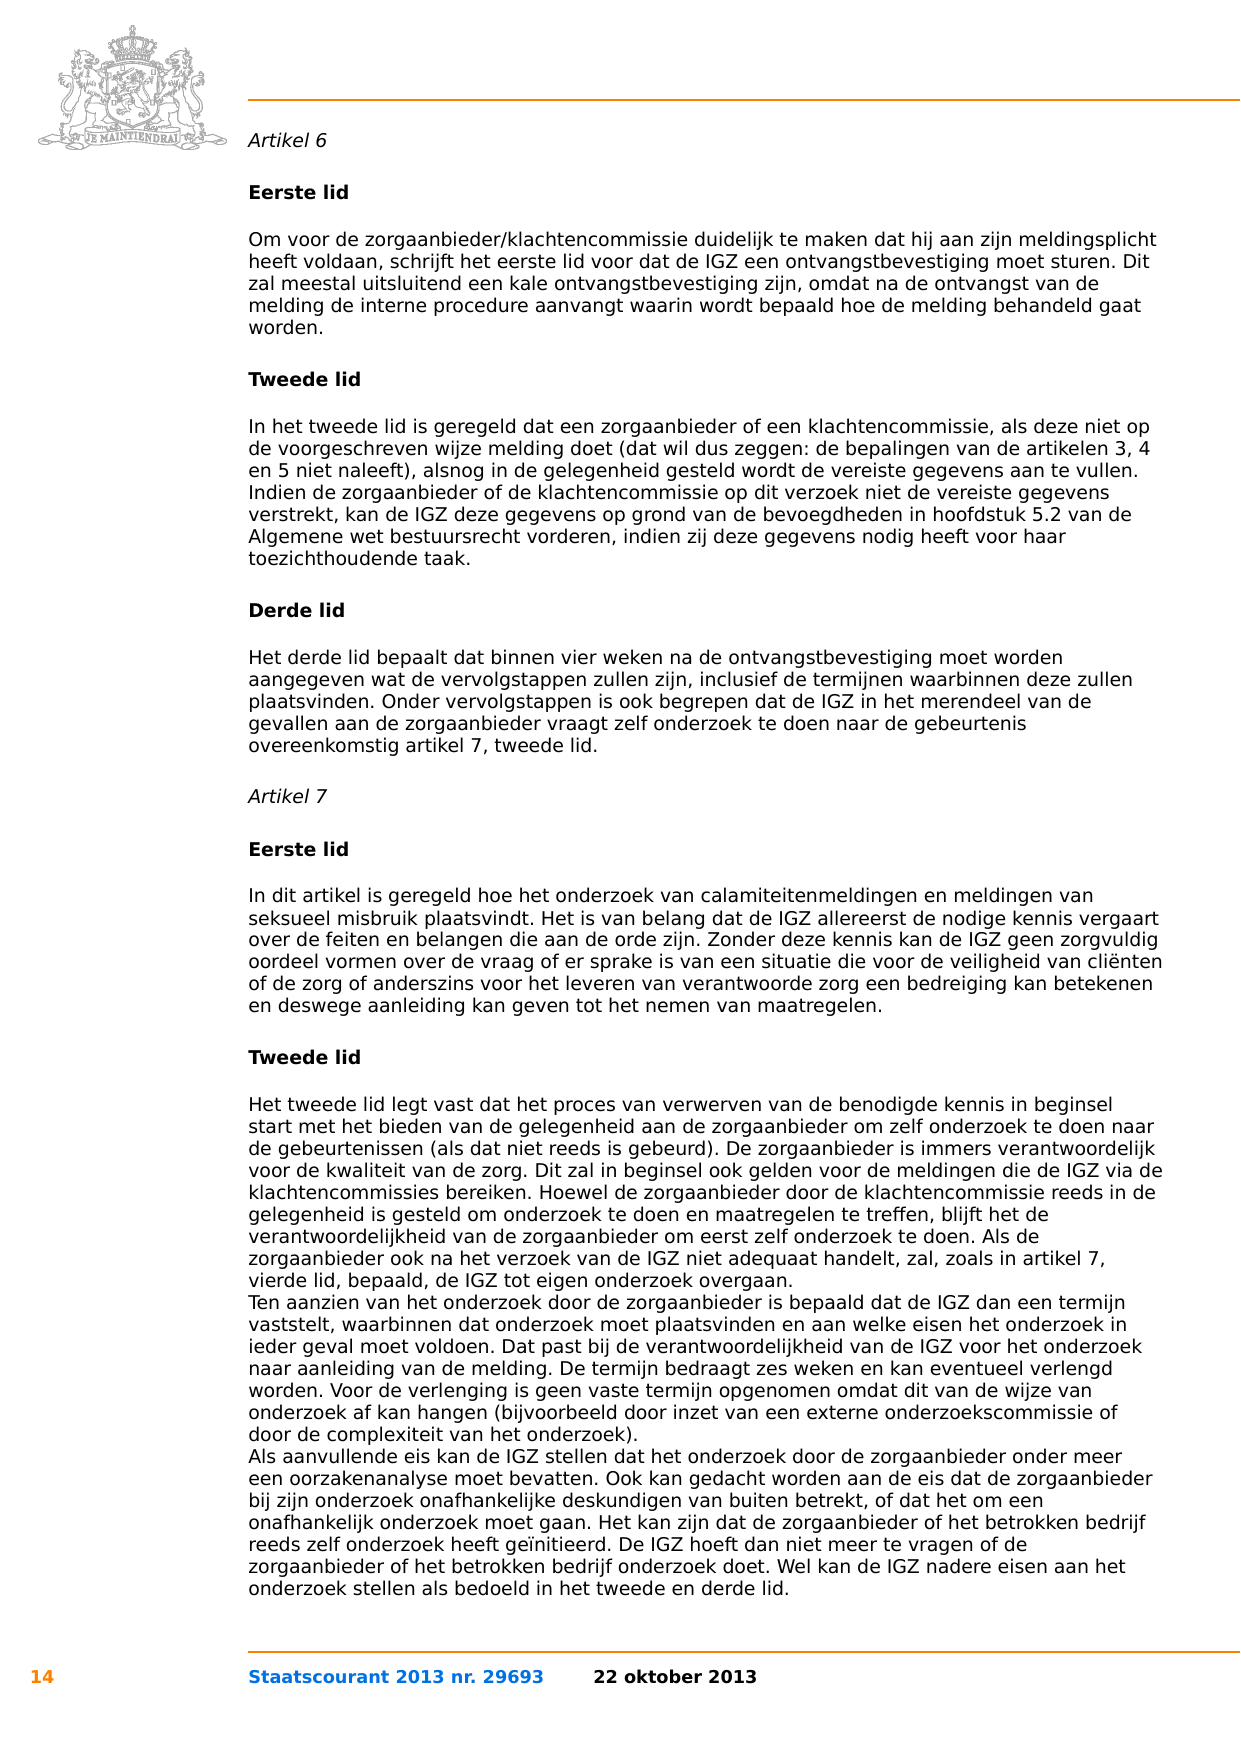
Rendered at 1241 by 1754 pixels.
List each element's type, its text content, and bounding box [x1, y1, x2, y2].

subtitle Tweede lid [248, 369, 1163, 391]
text Het tweede lid legt vast dat het proces van verwerven van de benodigde kennis in beginsel start met het bieden van de gelegenheid aan de zorgaanbieder om zelf onderzoek te doen naar de gebeurtenissen (als dat niet reeds is gebeurd). De zorgaanbieder is immers verantwoordelijk voor de kwaliteit van de zorg. Dit zal in beginsel ook gelden voor de meldingen die de IGZ via de klachtencommissies bereiken. Hoewel de zorgaanbieder door de klachtencommissie reeds in de gelegenheid is gesteld om onderzoek te doen en maatregelen te treffen, blijft het de verantwoordelijkheid van de zorgaanbieder om eerst zelf onderzoek te doen. Als de zorgaanbieder ook na het verzoek van de IGZ niet adequaat handelt, zal, zoals in artikel 7, vierde lid, bepaald, de IGZ tot eigen onderzoek overgaan. [248, 1094, 1163, 1292]
text In dit artikel is geregeld hoe het onderzoek van calamiteitenmeldingen en meldingen van seksueel misbruik plaatsvindt. Het is van belang dat de IGZ allereerst de nodige kennis vergaart over de feiten en belangen die aan de orde zijn. Zonder deze kennis kan de IGZ geen zorgvuldig oordeel vormen over de vraag of er sprake is van een situatie die voor de veiligheid van cliënten of de zorg of anderszins voor het leveren van verantwoorde zorg een bedreiging kan betekenen en deswege aanleiding kan geven tot het nemen van maatregelen. [248, 885, 1163, 1017]
subtitle Artikel 7 [248, 786, 1163, 808]
subtitle Derde lid [248, 599, 1163, 622]
subtitle Artikel 6 [248, 130, 1163, 152]
text Als aanvullende eis kan de IGZ stellen dat het onderzoek door de zorgaanbieder onder meer een oorzakenanalyse moet bevatten. Ook kan gedacht worden aan de eis dat de zorgaanbieder bij zijn onderzoek onafhankelijke deskundigen van buiten betrekt, of dat het om een onafhankelijk onderzoek moet gaan. Het kan zijn dat de zorgaanbieder of het betrokken bedrijf reeds zelf onderzoek heeft geïnitieerd. De IGZ hoeft dan niet meer te vragen of de zorgaanbieder of het betrokken bedrijf onderzoek doet. Wel kan de IGZ nadere eisen aan het onderzoek stellen als bedoeld in het tweede en derde lid. [248, 1446, 1163, 1600]
subtitle Eerste lid [248, 838, 1163, 860]
picture [38, 25, 227, 150]
subtitle Eerste lid [248, 182, 1163, 204]
text Ten aanzien van het onderzoek door de zorgaanbieder is bepaald dat de IGZ dan een termijn vaststelt, waarbinnen dat onderzoek moet plaatsvinden en aan welke eisen het onderzoek in ieder geval moet voldoen. Dat past bij de verantwoordelijkheid van de IGZ voor het onderzoek naar aanleiding van de melding. De termijn bedraagt zes weken en kan eventueel verlengd worden. Voor de verlenging is geen vaste termijn opgenomen omdat dit van de wijze van onderzoek af kan hangen (bijvoorbeeld door inzet van een externe onderzoekscommissie of door de complexiteit van het onderzoek). [248, 1292, 1163, 1446]
subtitle Tweede lid [248, 1047, 1163, 1069]
text Het derde lid bepaalt dat binnen vier weken na de ontvangstbevestiging moet worden aangegeven wat de vervolgstappen zullen zijn, inclusief de termijnen waarbinnen deze zullen plaatsvinden. Onder vervolgstappen is ook begrepen dat de IGZ in het merendeel van de gevallen aan de zorgaanbieder vraagt zelf onderzoek te doen naar de gebeurtenis overeenkomstig artikel 7, tweede lid. [248, 647, 1163, 756]
text Om voor de zorgaanbieder/klachtencommissie duidelijk te maken dat hij aan zijn meldingsplicht heeft voldaan, schrijft het eerste lid voor dat de IGZ een ontvangstbevestiging moet sturen. Dit zal meestal uitsluitend een kale ontvangstbevestiging zijn, omdat na de ontvangst van de melding de interne procedure aanvangt waarin wordt bepaald hoe de melding behandeld gaat worden. [248, 229, 1163, 339]
text In het tweede lid is geregeld dat een zorgaanbieder of een klachtencommissie, als deze niet op de voorgeschreven wijze melding doet (dat wil dus zeggen: de bepalingen van de artikelen 3, 4 en 5 niet naleeft), alsnog in de gelegenheid gesteld wordt de vereiste gegevens aan te vullen. Indien de zorgaanbieder of de klachtencommissie op dit verzoek niet de vereiste gegevens verstrekt, kan de IGZ deze gegevens op grond van de bevoegdheden in hoofdstuk 5.2 van de Algemene wet bestuursrecht vorderen, indien zij deze gegevens nodig heeft voor haar toezichthoudende taak. [248, 416, 1163, 569]
